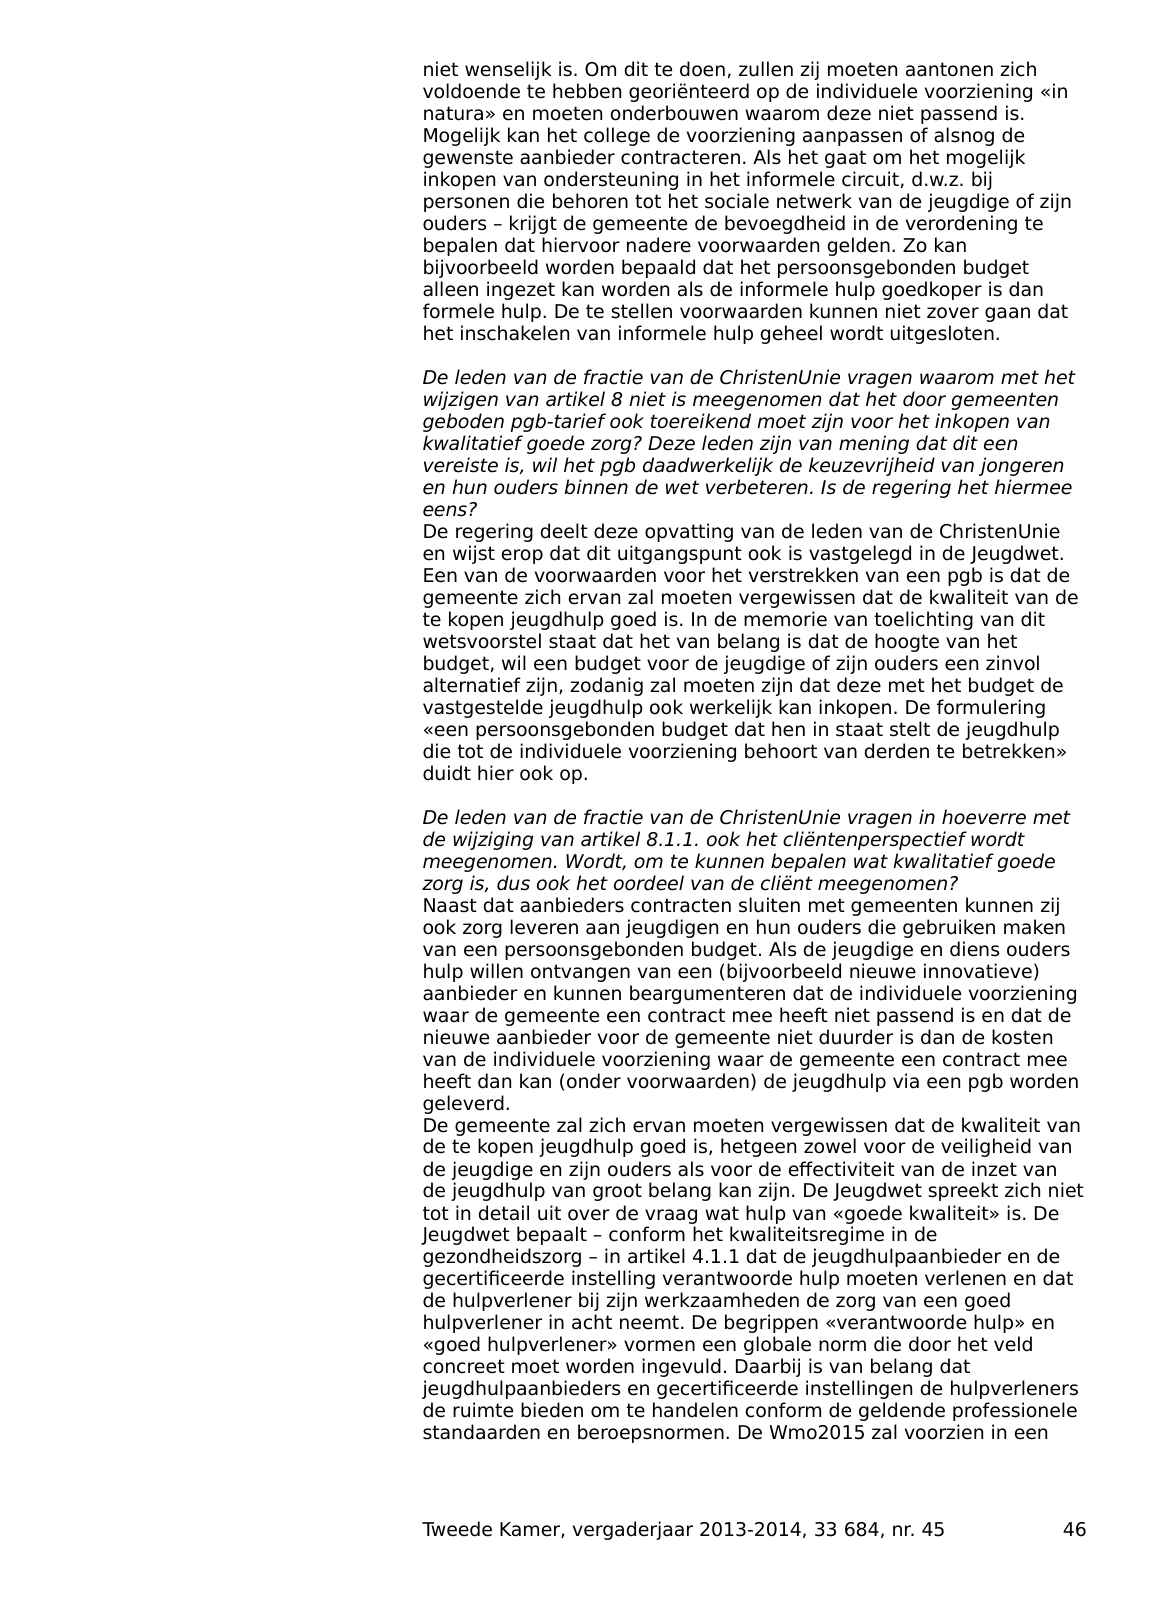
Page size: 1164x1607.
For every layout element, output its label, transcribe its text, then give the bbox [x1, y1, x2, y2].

text niet wenselijk is. Om dit te doen, zullen zij moeten aantonen zich voldoende te hebben georiënteerd op de individuele voorziening «in natura» en moeten onderbouwen waarom deze niet passend is. Mogelijk kan het college de voorziening aanpassen of alsnog de gewenste aanbieder contracteren. Als het gaat om het mogelijk inkopen van ondersteuning in het informele circuit, d.w.z. bij personen die behoren tot het sociale netwerk van de jeugdige of zijn ouders – krijgt de gemeente de bevoegdheid in de verordening te bepalen dat hiervoor nadere voorwaarden gelden. Zo kan bijvoorbeeld worden bepaald dat het persoonsgebonden budget alleen ingezet kan worden als de informele hulp goedkoper is dan formele hulp. De te stellen voorwaarden kunnen niet zover gaan dat het inschakelen van informele hulp geheel wordt uitgesloten. [422, 59, 1087, 345]
text De regering deelt deze opvatting van de leden van de ChristenUnie en wijst erop dat dit uitgangspunt ook is vastgelegd in de Jeugdwet. Een van de voorwaarden voor het verstrekken van een pgb is dat de gemeente zich ervan zal moeten vergewissen dat de kwaliteit van de te kopen jeugdhulp goed is. In de memorie van toelichting van dit wetsvoorstel staat dat het van belang is dat de hoogte van het budget, wil een budget voor de jeugdige of zijn ouders een zinvol alternatief zijn, zodanig zal moeten zijn dat deze met het budget de vastgestelde jeugdhulp ook werkelijk kan inkopen. De formulering «een persoonsgebonden budget dat hen in staat stelt de jeugdhulp die tot de individuele voorziening behoort van derden te betrekken» duidt hier ook op. [422, 521, 1087, 784]
text De leden van de fractie van de ChristenUnie vragen waarom met het wijzigen van artikel 8 niet is meegenomen dat het door gemeenten geboden pgb-tarief ook toereikend moet zijn voor het inkopen van kwalitatief goede zorg? Deze leden zijn van mening dat dit een vereiste is, wil het pgb daadwerkelijk de keuzevrijheid van jongeren en hun ouders binnen de wet verbeteren. Is de regering het hiermee eens? [422, 367, 1087, 521]
text Naast dat aanbieders contracten sluiten met gemeenten kunnen zij ook zorg leveren aan jeugdigen en hun ouders die gebruiken maken van een persoonsgebonden budget. Als de jeugdige en diens ouders hulp willen ontvangen van een (bijvoorbeeld nieuwe innovatieve) aanbieder en kunnen beargumenteren dat de individuele voorziening waar de gemeente een contract mee heeft niet passend is en dat de nieuwe aanbieder voor de gemeente niet duurder is dan de kosten van de individuele voorziening waar de gemeente een contract mee heeft dan kan (onder voorwaarden) de jeugdhulp via een pgb worden geleverd. [422, 895, 1087, 1114]
text De leden van de fractie van de ChristenUnie vragen in hoeverre met de wijziging van artikel 8.1.1. ook het cliëntenperspectief wordt meegenomen. Wordt, om te kunnen bepalen wat kwalitatief goede zorg is, dus ook het oordeel van de cliënt meegenomen? [422, 807, 1087, 895]
text De gemeente zal zich ervan moeten vergewissen dat de kwaliteit van de te kopen jeugdhulp goed is, hetgeen zowel voor de veiligheid van de jeugdige en zijn ouders als voor de effectiviteit van de inzet van de jeugdhulp van groot belang kan zijn. De Jeugdwet spreekt zich niet tot in detail uit over de vraag wat hulp van «goede kwaliteit» is. De Jeugdwet bepaalt – conform het kwaliteitsregime in de gezondheidszorg – in artikel 4.1.1 dat de jeugdhulpaanbieder en de gecertificeerde instelling verantwoorde hulp moeten verlenen en dat de hulpverlener bij zijn werkzaamheden de zorg van een goed hulpverlener in acht neemt. De begrippen «verantwoorde hulp» en «goed hulpverlener» vormen een globale norm die door het veld concreet moet worden ingevuld. Daarbij is van belang dat jeugdhulpaanbieders en gecertificeerde instellingen de hulpverleners de ruimte bieden om te handelen conform de geldende professionele standaarden en beroepsnormen. De Wmo2015 zal voorzien in een [422, 1114, 1087, 1444]
